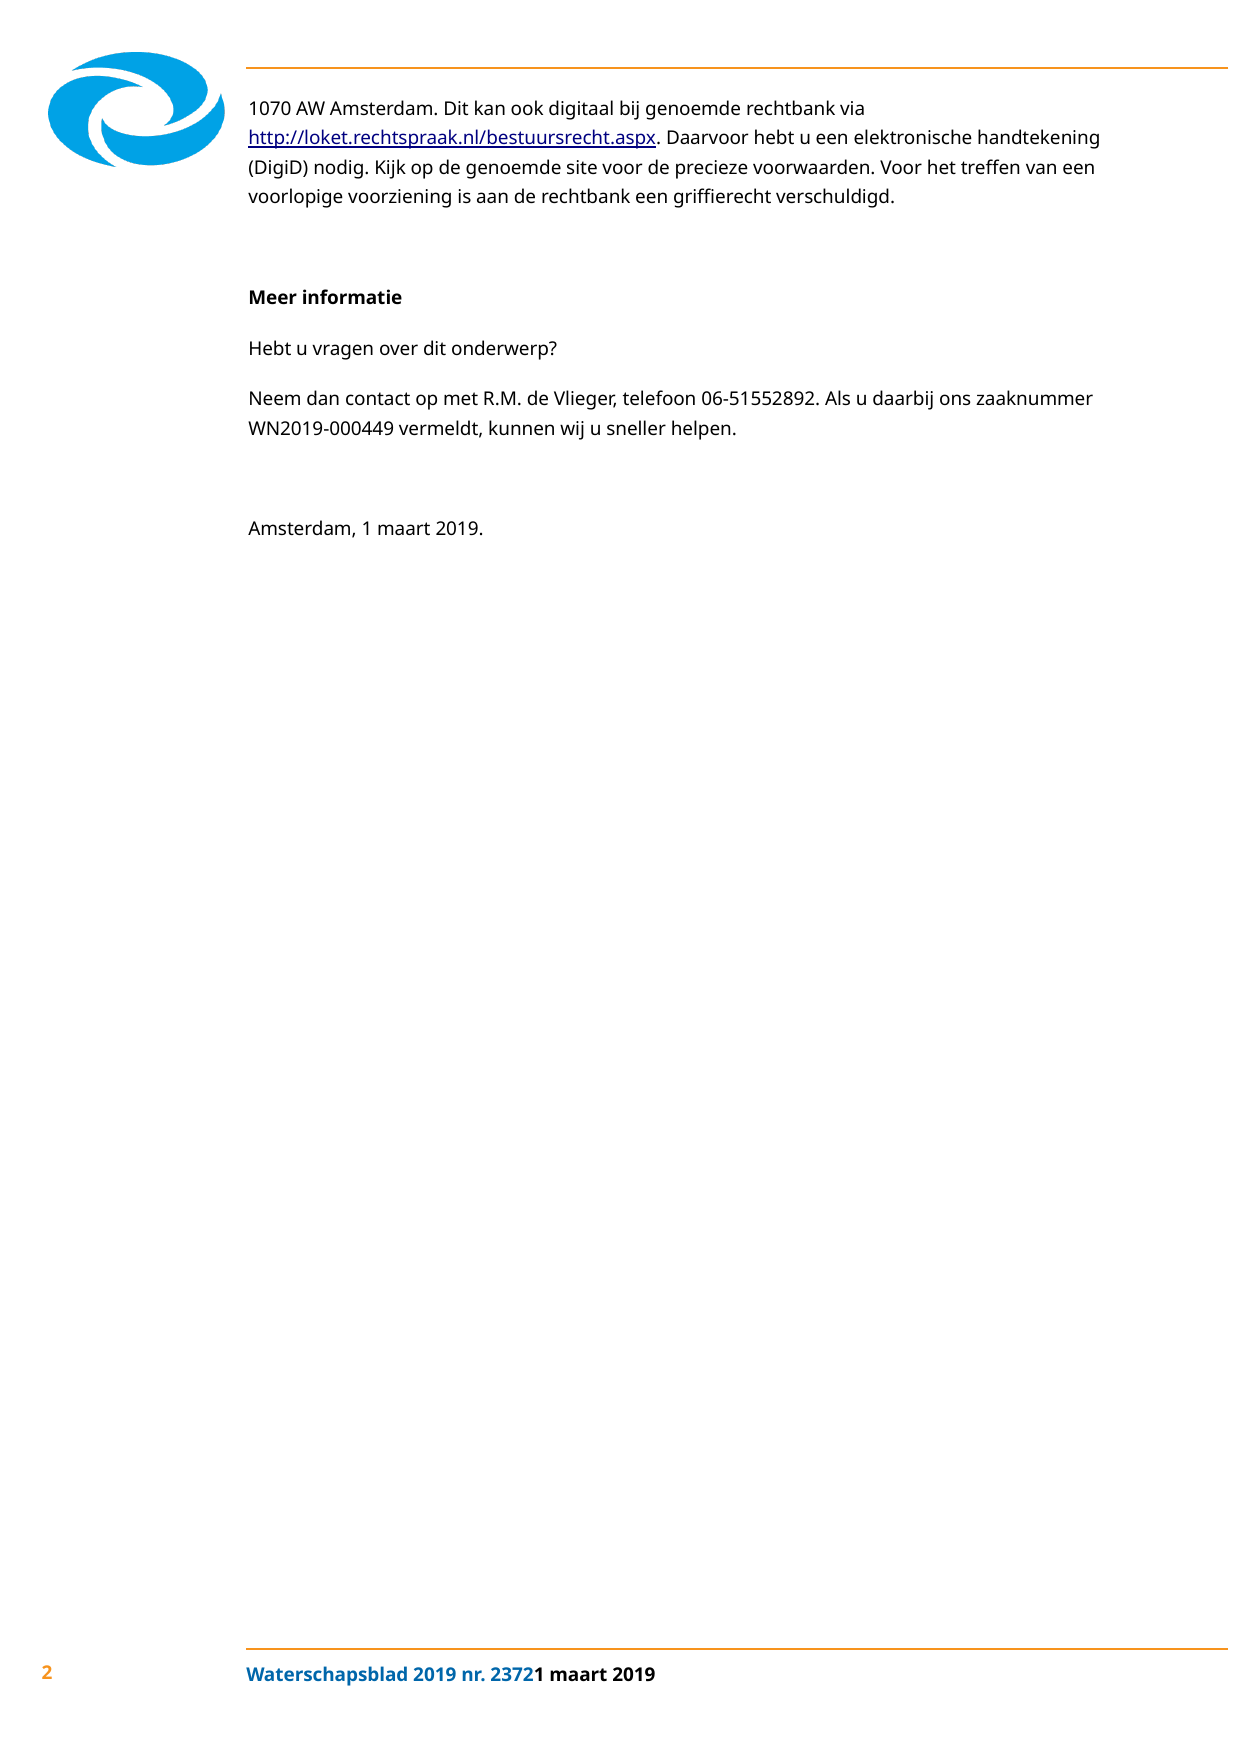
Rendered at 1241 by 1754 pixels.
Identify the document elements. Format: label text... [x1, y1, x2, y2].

text 1070 AW Amsterdam. Dit kan ook digitaal bij genoemde rechtbank via http://loket.rechtspraak.nl/bestuursrecht.aspx. Daarvoor hebt u een elektronische handtekening (DigiD) nodig. Kijk op de genoemde site voor de precieze voorwaarden. Voor het treffen van een voorlopige voorziening is aan de rechtbank een griffierecht verschuldigd. [248, 95, 1152, 209]
text Hebt u vragen over dit onderwerp? [248, 335, 1152, 361]
text Meer informatie [248, 284, 1152, 310]
text Amsterdam, 1 maart 2019. [248, 516, 1152, 541]
text Neem dan contact op met R.M. de Vlieger, telefoon 06-51552892. Als u daarbij ons zaaknummer WN2019-000449 vermeldt, kunnen wij u sneller helpen. [248, 385, 1152, 441]
picture [41, 47, 231, 172]
